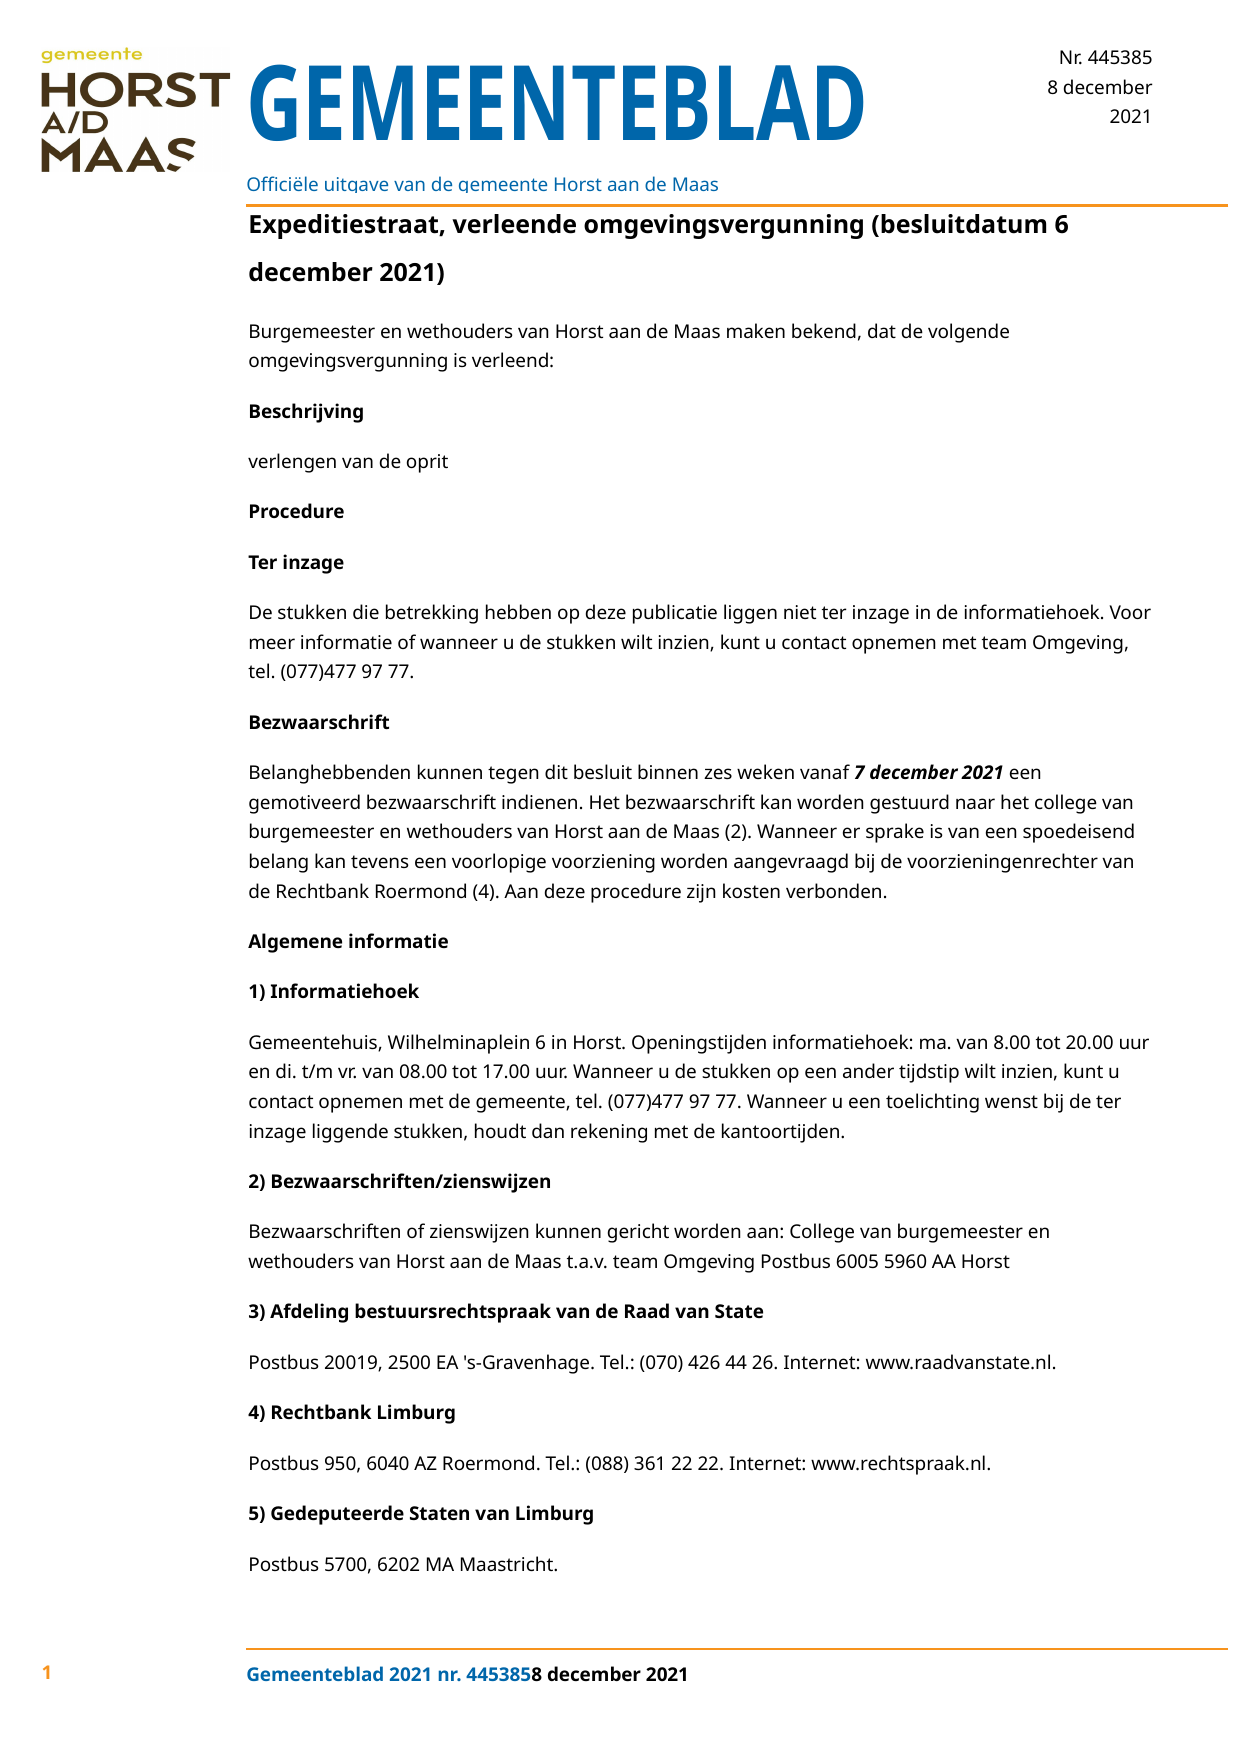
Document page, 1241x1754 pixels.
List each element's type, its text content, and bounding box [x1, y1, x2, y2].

text Postbus 20019, 2500 EA 's-Gravenhage. Tel.: (070) 426 44 26. Internet: www.raadvanstate.nl. [248, 1349, 1152, 1375]
text Expeditiestraat, verleende omgevingsvergunning (besluitdatum 6 december 2021) [248, 207, 1152, 288]
text Beschrijving [248, 398, 1152, 424]
text Postbus 5700, 6202 MA Maastricht. [248, 1551, 1152, 1577]
text Ter inzage [248, 549, 1152, 575]
text Burgemeester en wethouders van Horst aan de Maas maken bekend, dat de volgende omgevingsvergunning is verleend: [248, 318, 1152, 373]
text Postbus 950, 6040 AZ Roermond. Tel.: (088) 361 22 22. Internet: www.rechtspraak.nl. [248, 1450, 1152, 1476]
text Procedure [248, 499, 1152, 524]
text De stukken die betrekking hebben op deze publicatie liggen niet ter inzage in de informatiehoek. Voor meer informatie of wanneer u de stukken wilt inzien, kunt u contact opnemen met team Omgeving, tel. (077)477 97 77. [248, 599, 1152, 684]
text Gemeentehuis, Wilhelminaplein 6 in Horst. Openingstijden informatiehoek: ma. van 8.00 tot 20.00 uur en di. t/m vr. van 08.00 tot 17.00 uur. Wanneer u de stukken op een ander tijdstip wilt inzien, kunt u contact opnemen met de gemeente, tel. (077)477 97 77. Wanneer u een toelichting wenst bij de ter inzage liggende stukken, houdt dan rekening met de kantoortijden. [248, 1029, 1152, 1144]
text 2) Bezwaarschriften/zienswijzen [248, 1168, 1152, 1194]
text verlengen van de oprit [248, 448, 1152, 474]
text Bezwaarschrift [248, 709, 1152, 735]
text 4) Rechtbank Limburg [248, 1399, 1152, 1425]
text 5) Gedeputeerde Staten van Limburg [248, 1500, 1152, 1526]
picture [41, 47, 231, 172]
text Algemene informatie [248, 928, 1152, 954]
text Belanghebbenden kunnen tegen dit besluit binnen zes weken vanaf 7 december 2021 een gemotiveerd bezwaarschrift indienen. Het bezwaarschrift kan worden gestuurd naar het college van burgemeester en wethouders van Horst aan de Maas (2). Wanneer er sprake is van een spoedeisend belang kan tevens een voorlopige voorziening worden aangevraagd bij de voorzieningenrechter van de Rechtbank Roermond (4). Aan deze procedure zijn kosten verbonden. [248, 759, 1152, 904]
text Bezwaarschriften of zienswijzen kunnen gericht worden aan: College van burgemeester en wethouders van Horst aan de Maas t.a.v. team Omgeving Postbus 6005 5960 AA Horst [248, 1219, 1152, 1274]
text 3) Afdeling bestuursrechtspraak van de Raad van State [248, 1299, 1152, 1324]
text 1) Informatiehoek [248, 979, 1152, 1004]
